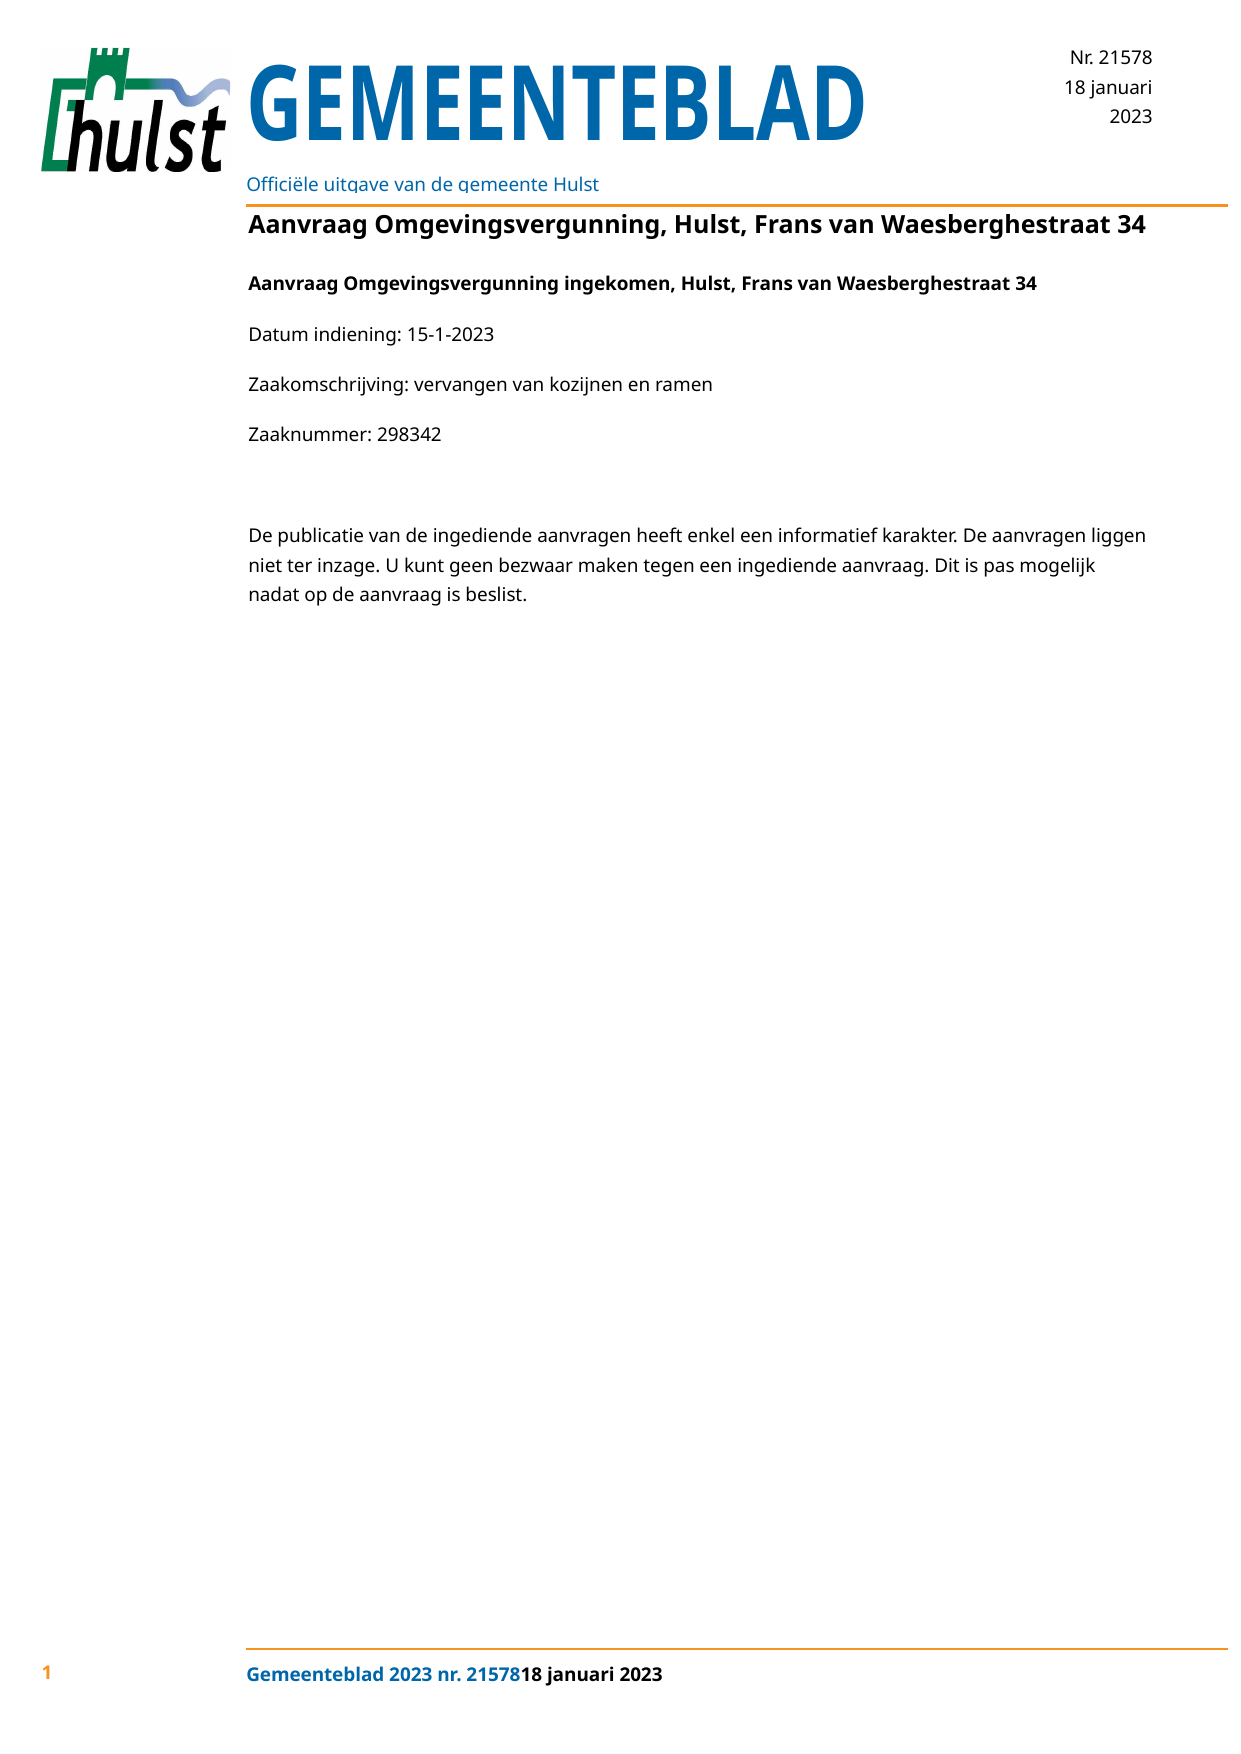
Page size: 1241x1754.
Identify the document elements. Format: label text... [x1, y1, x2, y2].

text Aanvraag Omgevingsvergunning, Hulst, Frans van Waesberghestraat 34 [248, 207, 1152, 241]
text Aanvraag Omgevingsvergunning ingekomen, Hulst, Frans van Waesberghestraat 34 [248, 270, 1152, 296]
text Zaakomschrijving: vervangen van kozijnen en ramen [248, 371, 1152, 397]
text De publicatie van de ingediende aanvragen heeft enkel een informatief karakter. De aanvragen liggen niet ter inzage. U kunt geen bezwaar maken tegen een ingediende aanvraag. Dit is pas mogelijk nadat op de aanvraag is beslist. [248, 522, 1152, 607]
picture [41, 47, 231, 172]
text Datum indiening: 15-1-2023 [248, 321, 1152, 346]
text Zaaknummer: 298342 [248, 422, 1152, 447]
